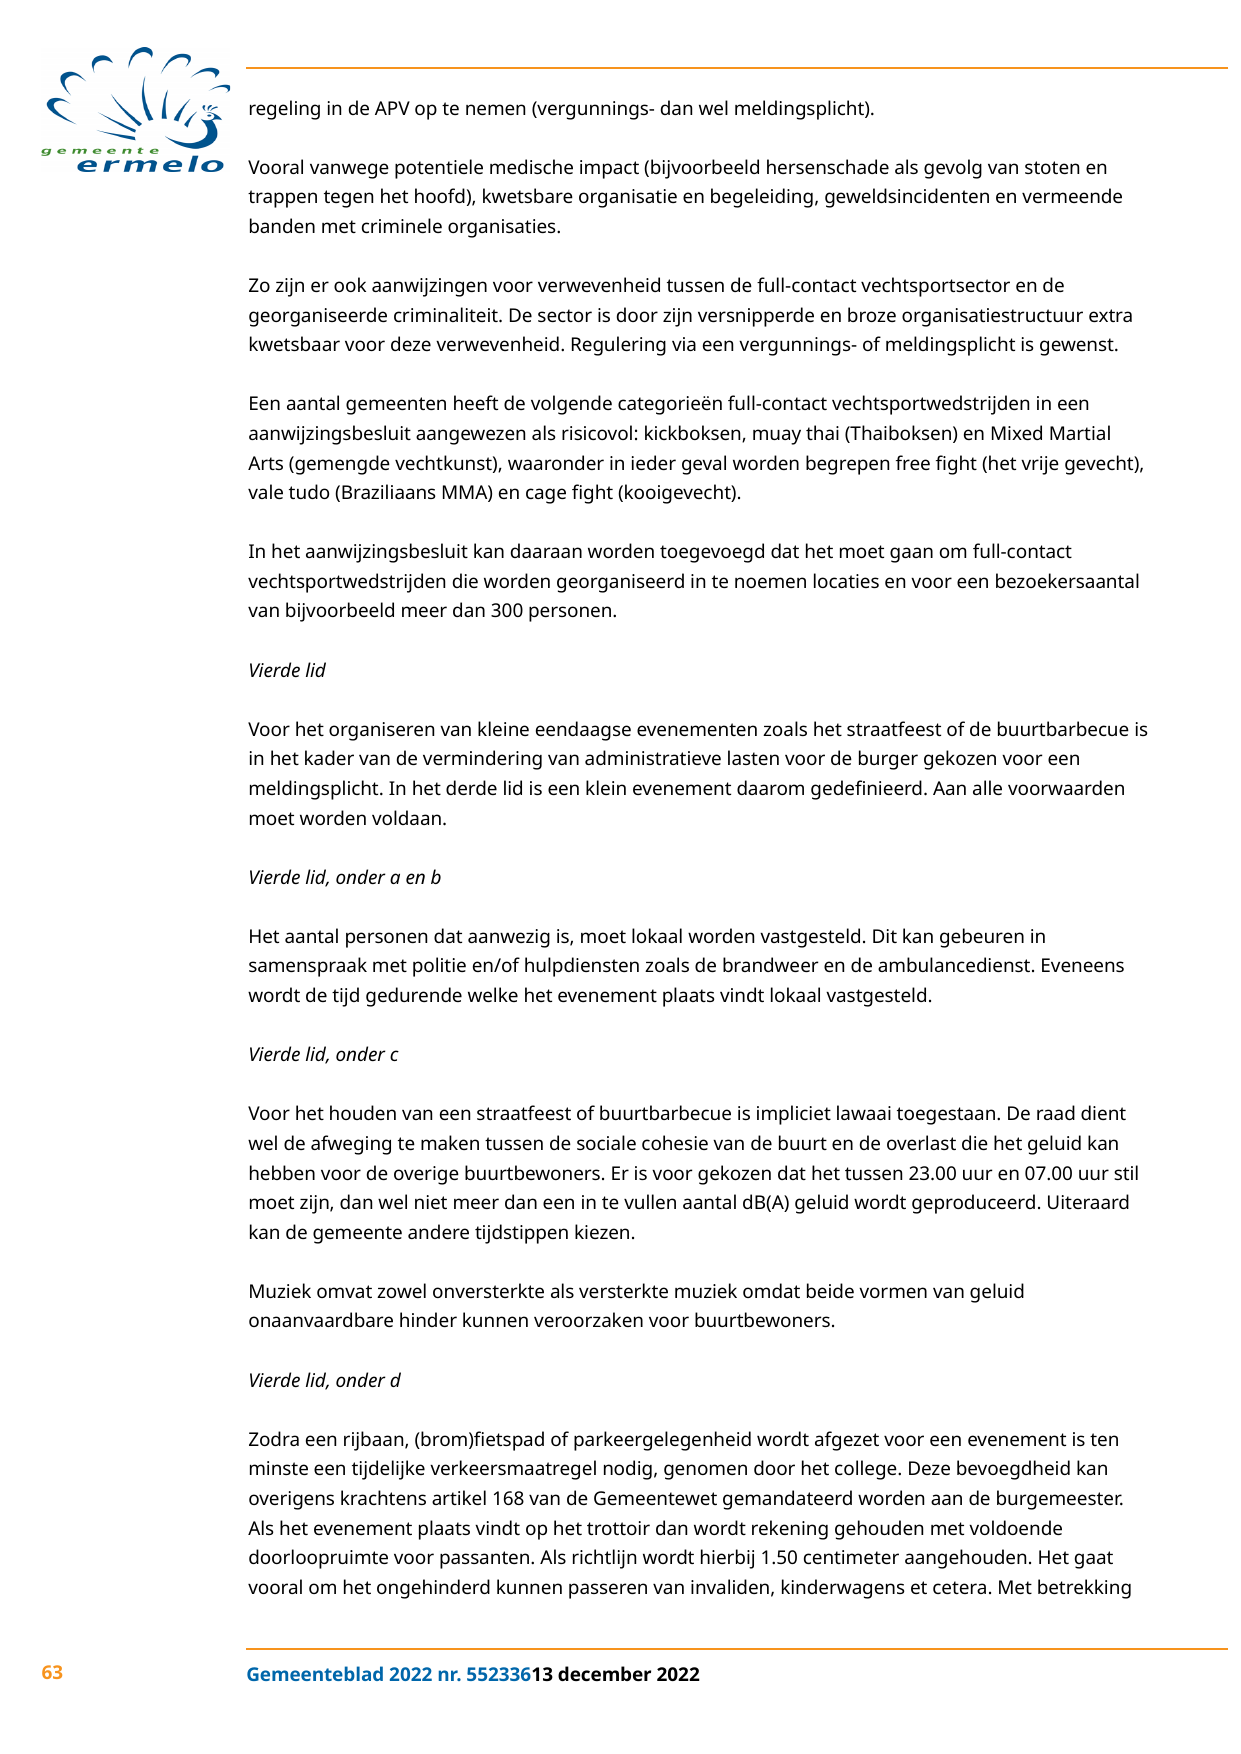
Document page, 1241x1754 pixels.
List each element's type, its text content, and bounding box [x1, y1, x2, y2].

text Vierde lid, onder a en b [248, 864, 1152, 890]
text Voor het organiseren van kleine eendaagse evenementen zoals het straatfeest of de buurtbarbecue is in het kader van de vermindering van administratieve lasten voor de burger gekozen voor een meldingsplicht. In het derde lid is een klein evenement daarom gedefinieerd. Aan alle voorwaarden moet worden voldaan. [248, 716, 1152, 831]
text Zo zijn er ook aanwijzingen voor verwevenheid tussen de full-contact vechtsportsector en de georganiseerde criminaliteit. De sector is door zijn versnipperde en broze organisatiestructuur extra kwetsbaar voor deze verwevenheid. Regulering via een vergunnings- of meldingsplicht is gewenst. [248, 272, 1152, 357]
text Vierde lid, onder c [248, 1041, 1152, 1067]
text Vooral vanwege potentiele medische impact (bijvoorbeeld hersenschade als gevolg van stoten en trappen tegen het hoofd), kwetsbare organisatie en begeleiding, geweldsincidenten en vermeende banden met criminele organisaties. [248, 154, 1152, 239]
picture [41, 47, 231, 172]
text Muziek omvat zowel onversterkte als versterkte muziek omdat beide vormen van geluid onaanvaardbare hinder kunnen veroorzaken voor buurtbewoners. [248, 1278, 1152, 1333]
text Een aantal gemeenten heeft de volgende categorieën full-contact vechtsportwedstrijden in een aanwijzingsbesluit aangewezen als risicovol: kickboksen, muay thai (Thaiboksen) en Mixed Martial Arts (gemengde vechtkunst), waaronder in ieder geval worden begrepen free fight (het vrije gevecht), vale tudo (Braziliaans MMA) en cage fight (kooigevecht). [248, 391, 1152, 505]
text Voor het houden van een straatfeest of buurtbarbecue is impliciet lawaai toegestaan. De raad dient wel de afweging te maken tussen de sociale cohesie van de buurt en de overlast die het geluid kan hebben voor de overige buurtbewoners. Er is voor gekozen dat het tussen 23.00 uur en 07.00 uur stil moet zijn, dan wel niet meer dan een in te vullen aantal dB(A) geluid wordt geproduceerd. Uiteraard kan de gemeente andere tijdstippen kiezen. [248, 1101, 1152, 1245]
text Zodra een rijbaan, (brom)fietspad of parkeergelegenheid wordt afgezet voor een evenement is ten minste een tijdelijke verkeersmaatregel nodig, genomen door het college. Deze bevoegdheid kan overigens krachtens artikel 168 van de Gemeentewet gemandateerd worden aan de burgemeester. Als het evenement plaats vindt op het trottoir dan wordt rekening gehouden met voldoende doorloopruimte voor passanten. Als richtlijn wordt hierbij 1.50 centimeter aangehouden. Het gaat vooral om het ongehinderd kunnen passeren van invaliden, kinderwagens et cetera. Met betrekking [248, 1426, 1152, 1600]
text regeling in de APV op te nemen (vergunnings- dan wel meldingsplicht). [248, 95, 1152, 121]
text Vierde lid, onder d [248, 1367, 1152, 1393]
text Vierde lid [248, 657, 1152, 683]
text In het aanwijzingsbesluit kan daaraan worden toegevoegd dat het moet gaan om full-contact vechtsportwedstrijden die worden georganiseerd in te noemen locaties en voor een bezoekersaantal van bijvoorbeeld meer dan 300 personen. [248, 538, 1152, 623]
text Het aantal personen dat aanwezig is, moet lokaal worden vastgesteld. Dit kan gebeuren in samenspraak met politie en/of hulpdiensten zoals de brandweer en de ambulancedienst. Eveneens wordt de tijd gedurende welke het evenement plaats vindt lokaal vastgesteld. [248, 923, 1152, 1008]
